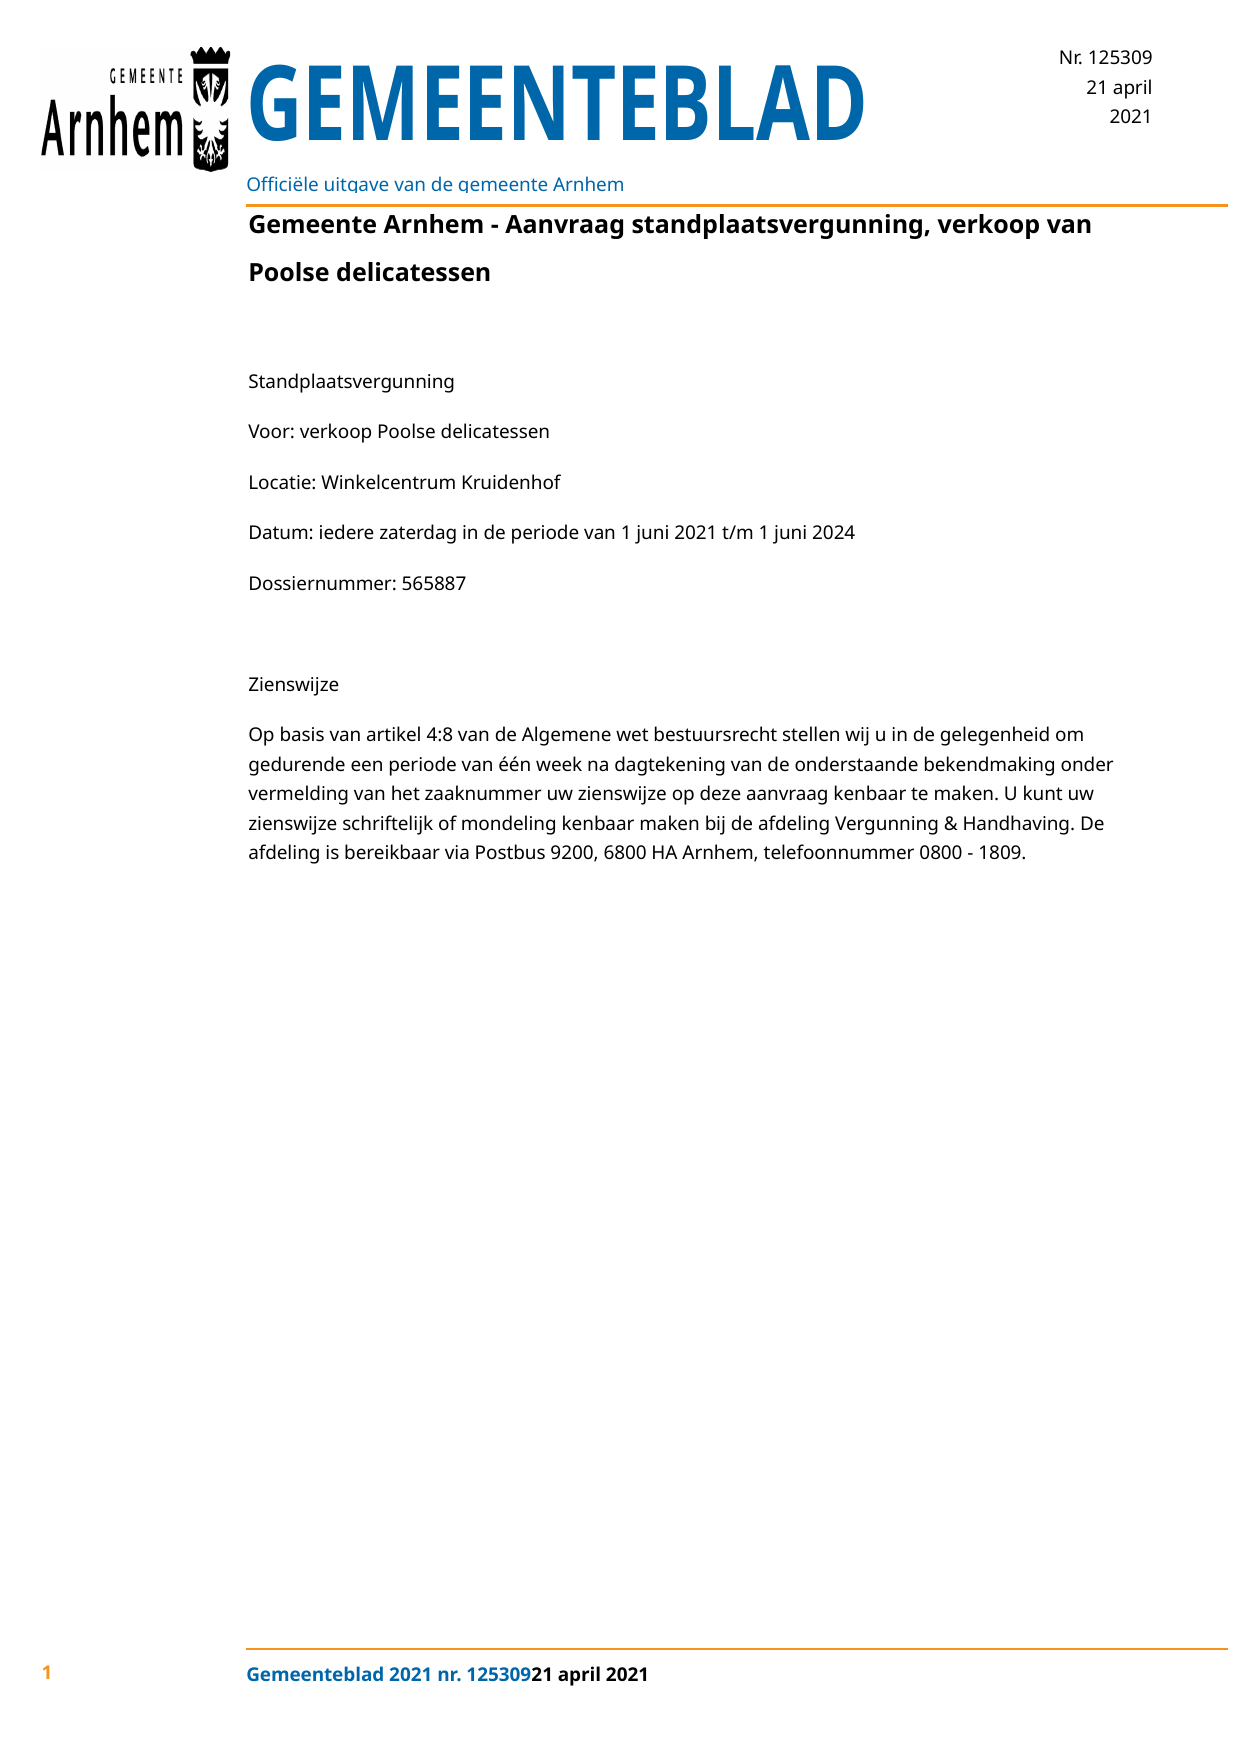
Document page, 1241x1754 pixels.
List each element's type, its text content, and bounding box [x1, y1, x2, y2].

text Op basis van artikel 4:8 van de Algemene wet bestuursrecht stellen wij u in de gelegenheid om gedurende een periode van één week na dagtekening van de onderstaande bekendmaking onder vermelding van het zaaknummer uw zienswijze op deze aanvraag kenbaar te maken. U kunt uw zienswijze schriftelijk of mondeling kenbaar maken bij de afdeling Vergunning & Handhaving. De afdeling is bereikbaar via Postbus 9200, 6800 HA Arnhem, telefoonnummer 0800 - 1809. [248, 721, 1152, 865]
text Dossiernummer: 565887 [248, 570, 1152, 596]
text Standplaatsvergunning [248, 368, 1152, 394]
text Voor: verkoop Poolse delicatessen [248, 419, 1152, 444]
picture [41, 47, 231, 172]
text Locatie: Winkelcentrum Kruidenhof [248, 469, 1152, 495]
text Gemeente Arnhem - Aanvraag standplaatsvergunning, verkoop van Poolse delicatessen [248, 207, 1152, 288]
text Zienswijze [248, 671, 1152, 697]
text Datum: iedere zaterdag in de periode van 1 juni 2021 t/m 1 juni 2024 [248, 519, 1152, 545]
